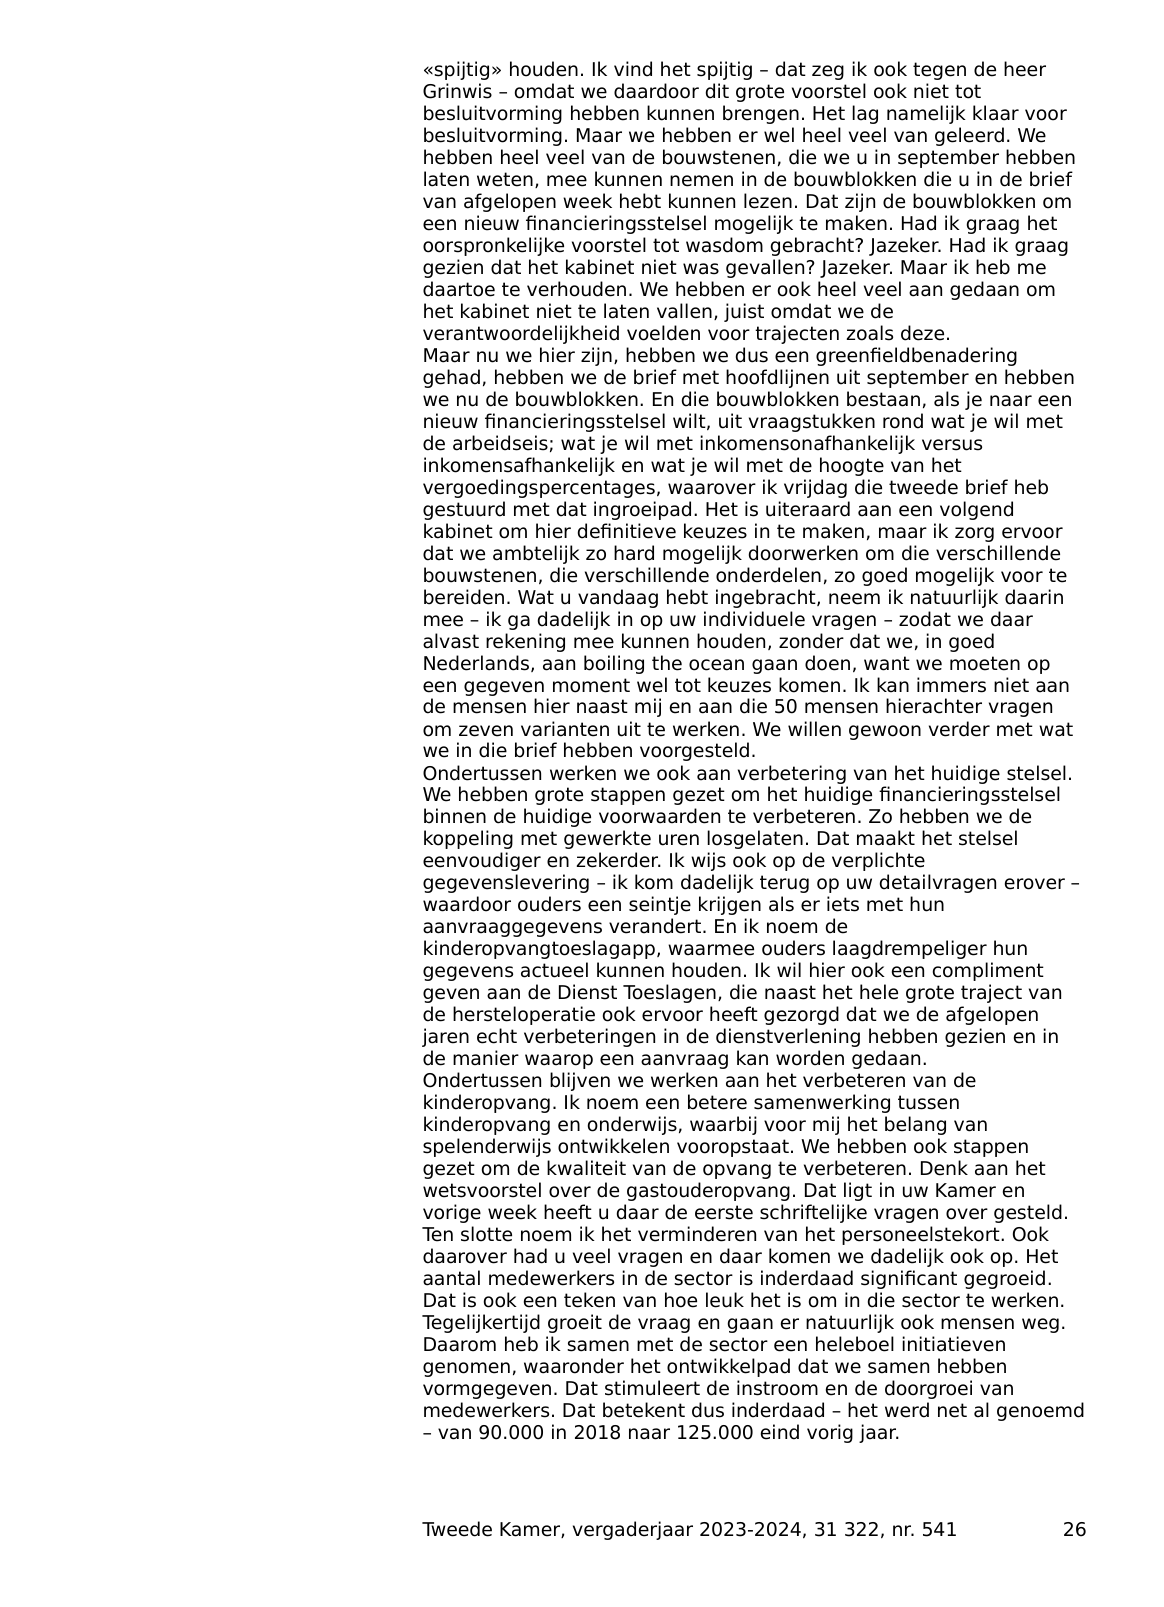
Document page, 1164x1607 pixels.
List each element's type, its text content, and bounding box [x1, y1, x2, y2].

text Ondertussen blijven we werken aan het verbeteren van de kinderopvang. Ik noem een betere samenwerking tussen kinderopvang en onderwijs, waarbij voor mij het belang van spelenderwijs ontwikkelen vooropstaat. We hebben ook stappen gezet om de kwaliteit van de opvang te verbeteren. Denk aan het wetsvoorstel over de gastouderopvang. Dat ligt in uw Kamer en vorige week heeft u daar de eerste schriftelijke vragen over gesteld. Ten slotte noem ik het verminderen van het personeelstekort. Ook daarover had u veel vragen en daar komen we dadelijk ook op. Het aantal medewerkers in de sector is inderdaad significant gegroeid. Dat is ook een teken van hoe leuk het is om in die sector te werken. Tegelijkertijd groeit de vraag en gaan er natuurlijk ook mensen weg. Daarom heb ik samen met de sector een heleboel initiatieven genomen, waaronder het ontwikkelpad dat we samen hebben vormgegeven. Dat stimuleert de instroom en de doorgroei van medewerkers. Dat betekent dus inderdaad – het werd net al genoemd – van 90.000 in 2018 naar 125.000 eind vorig jaar. [422, 1070, 1087, 1444]
text Ondertussen werken we ook aan verbetering van het huidige stelsel. We hebben grote stappen gezet om het huidige financieringsstelsel binnen de huidige voorwaarden te verbeteren. Zo hebben we de koppeling met gewerkte uren losgelaten. Dat maakt het stelsel eenvoudiger en zekerder. Ik wijs ook op de verplichte gegevenslevering – ik kom dadelijk terug op uw detailvragen erover – waardoor ouders een seintje krijgen als er iets met hun aanvraaggegevens verandert. En ik noem de kinderopvangtoeslagapp, waarmee ouders laagdrempeliger hun gegevens actueel kunnen houden. Ik wil hier ook een compliment geven aan de Dienst Toeslagen, die naast het hele grote traject van de hersteloperatie ook ervoor heeft gezorgd dat we de afgelopen jaren echt verbeteringen in de dienstverlening hebben gezien en in de manier waarop een aanvraag kan worden gedaan. [422, 762, 1087, 1070]
text «spijtig» houden. Ik vind het spijtig – dat zeg ik ook tegen de heer Grinwis – omdat we daardoor dit grote voorstel ook niet tot besluitvorming hebben kunnen brengen. Het lag namelijk klaar voor besluitvorming. Maar we hebben er wel heel veel van geleerd. We hebben heel veel van de bouwstenen, die we u in september hebben laten weten, mee kunnen nemen in de bouwblokken die u in de brief van afgelopen week hebt kunnen lezen. Dat zijn de bouwblokken om een nieuw financieringsstelsel mogelijk te maken. Had ik graag het oorspronkelijke voorstel tot wasdom gebracht? Jazeker. Had ik graag gezien dat het kabinet niet was gevallen? Jazeker. Maar ik heb me daartoe te verhouden. We hebben er ook heel veel aan gedaan om het kabinet niet te laten vallen, juist omdat we de verantwoordelijkheid voelden voor trajecten zoals deze. [422, 59, 1087, 345]
text Maar nu we hier zijn, hebben we dus een greenfieldbenadering gehad, hebben we de brief met hoofdlijnen uit september en hebben we nu de bouwblokken. En die bouwblokken bestaan, als je naar een nieuw financieringsstelsel wilt, uit vraagstukken rond wat je wil met de arbeidseis; wat je wil met inkomensonafhankelijk versus inkomensafhankelijk en wat je wil met de hoogte van het vergoedingspercentages, waarover ik vrijdag die tweede brief heb gestuurd met dat ingroeipad. Het is uiteraard aan een volgend kabinet om hier definitieve keuzes in te maken, maar ik zorg ervoor dat we ambtelijk zo hard mogelijk doorwerken om die verschillende bouwstenen, die verschillende onderdelen, zo goed mogelijk voor te bereiden. Wat u vandaag hebt ingebracht, neem ik natuurlijk daarin mee – ik ga dadelijk in op uw individuele vragen – zodat we daar alvast rekening mee kunnen houden, zonder dat we, in goed Nederlands, aan boiling the ocean gaan doen, want we moeten op een gegeven moment wel tot keuzes komen. Ik kan immers niet aan de mensen hier naast mij en aan die 50 mensen hierachter vragen om zeven varianten uit te werken. We willen gewoon verder met wat we in die brief hebben voorgesteld. [422, 345, 1087, 762]
